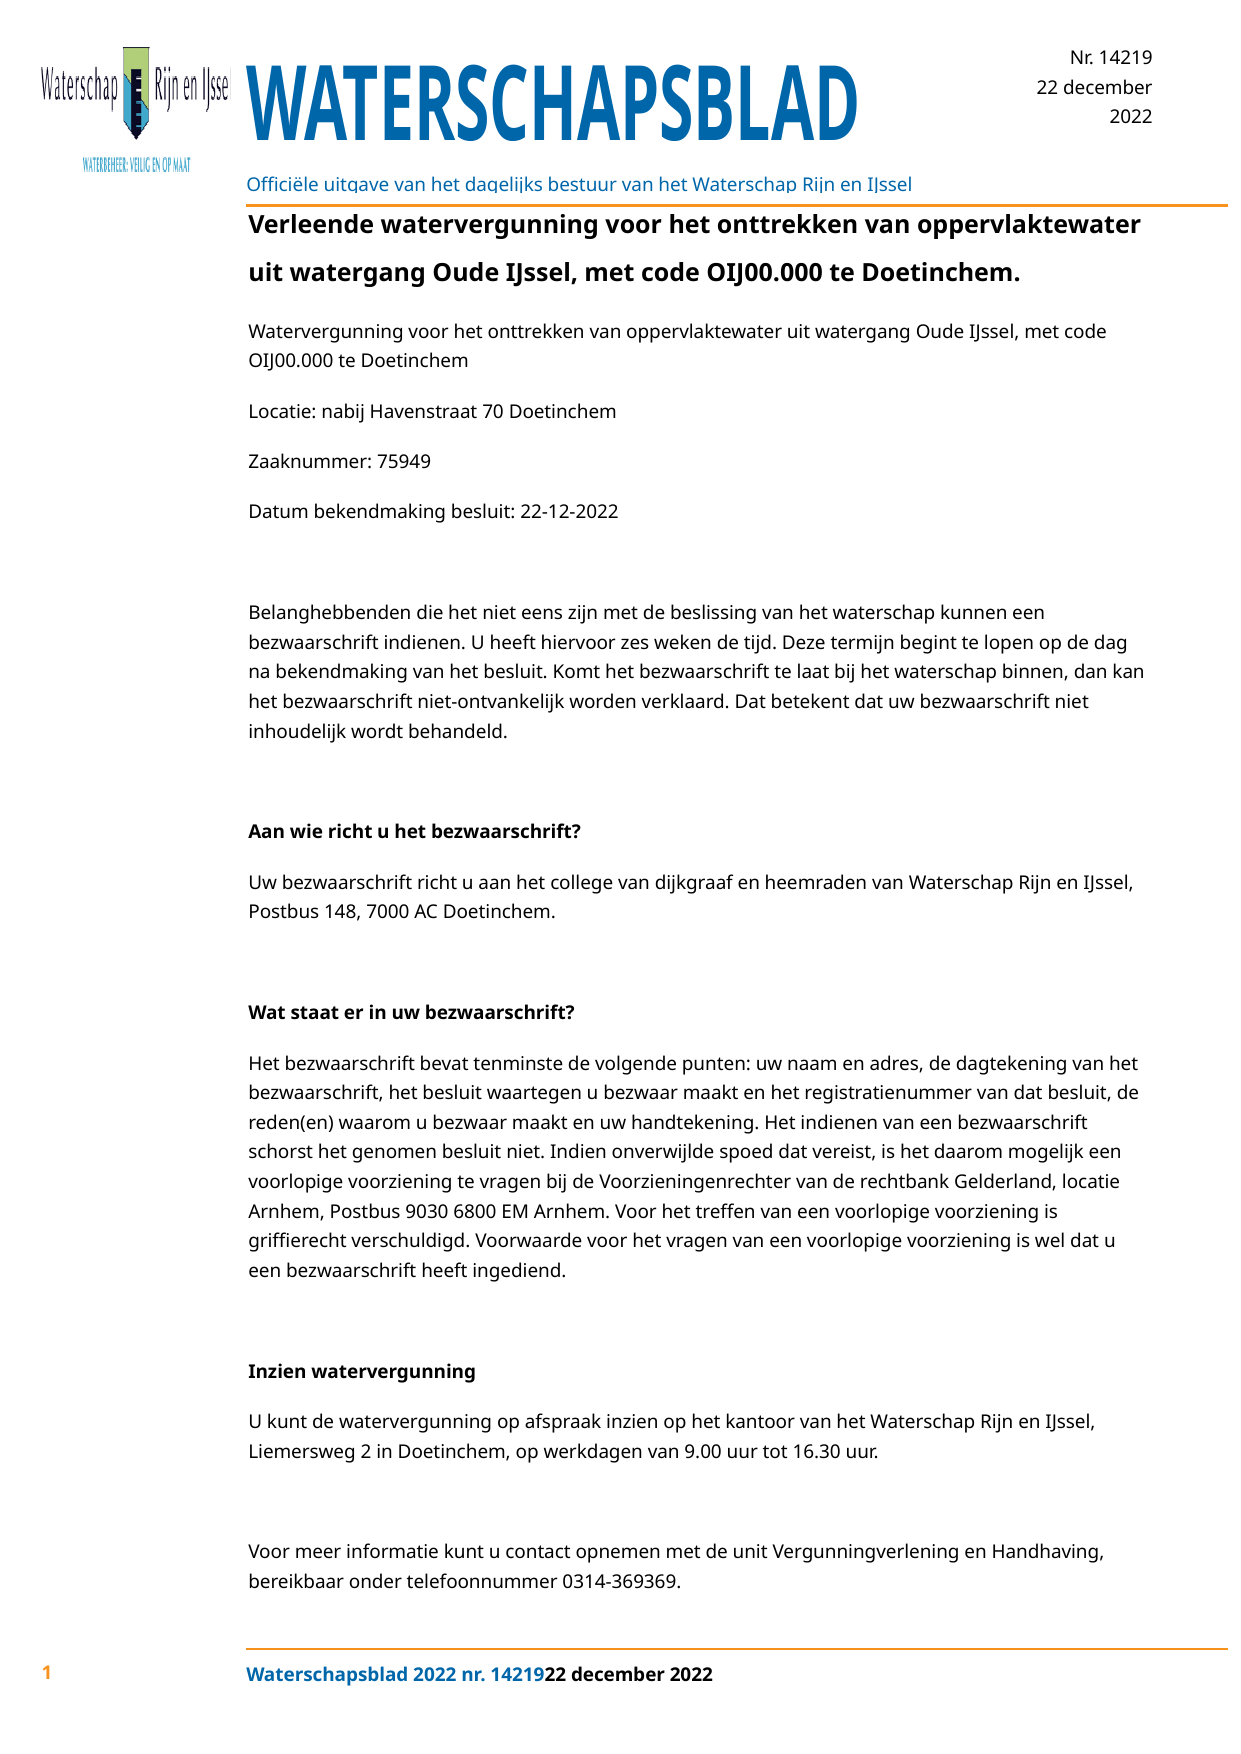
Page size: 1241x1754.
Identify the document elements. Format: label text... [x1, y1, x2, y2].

text Voor meer informatie kunt u contact opnemen met de unit Vergunningverlening en Handhaving, bereikbaar onder telefoonnummer 0314-369369. [248, 1539, 1152, 1594]
text Watervergunning voor het onttrekken van oppervlaktewater uit watergang Oude IJssel, met code OIJ00.000 te Doetinchem [248, 318, 1152, 373]
text Zaaknummer: 75949 [248, 448, 1152, 474]
text Wat staat er in uw bezwaarschrift? [248, 999, 1152, 1025]
text Uw bezwaarschrift richt u aan het college van dijkgraaf en heemraden van Waterschap Rijn en IJssel, Postbus 148, 7000 AC Doetinchem. [248, 869, 1152, 924]
text Inzien watervergunning [248, 1358, 1152, 1384]
text Het bezwaarschrift bevat tenminste de volgende punten: uw naam en adres, de dagtekening van het bezwaarschrift, het besluit waartegen u bezwaar maakt en het registratienummer van dat besluit, de reden(en) waarom u bezwaar maakt en uw handtekening. Het indienen van een bezwaarschrift schorst het genomen besluit niet. Indien onverwijlde spoed dat vereist, is het daarom mogelijk een voorlopige voorziening te vragen bij de Voorzieningenrechter van de rechtbank Gelderland, locatie Arnhem, Postbus 9030 6800 EM Arnhem. Voor het treffen van een voorlopige voorziening is griffierecht verschuldigd. Voorwaarde voor het vragen van een voorlopige voorziening is wel dat u een bezwaarschrift heeft ingediend. [248, 1050, 1152, 1283]
text Aan wie richt u het bezwaarschrift? [248, 819, 1152, 844]
text U kunt de watervergunning op afspraak inzien op het kantoor van het Waterschap Rijn en IJssel, Liemersweg 2 in Doetinchem, op werkdagen van 9.00 uur tot 16.30 uur. [248, 1408, 1152, 1464]
text Datum bekendmaking besluit: 22-12-2022 [248, 499, 1152, 524]
picture [41, 47, 231, 172]
text Locatie: nabij Havenstraat 70 Doetinchem [248, 398, 1152, 424]
text Belanghebbenden die het niet eens zijn met de beslissing van het waterschap kunnen een bezwaarschrift indienen. U heeft hiervoor zes weken de tijd. Deze termijn begint te lopen op de dag na bekendmaking van het besluit. Komt het bezwaarschrift te laat bij het waterschap binnen, dan kan het bezwaarschrift niet-ontvankelijk worden verklaard. Dat betekent dat uw bezwaarschrift niet inhoudelijk wordt behandeld. [248, 599, 1152, 744]
text Verleende watervergunning voor het onttrekken van oppervlaktewater uit watergang Oude IJssel, met code OIJ00.000 te Doetinchem. [248, 207, 1152, 288]
